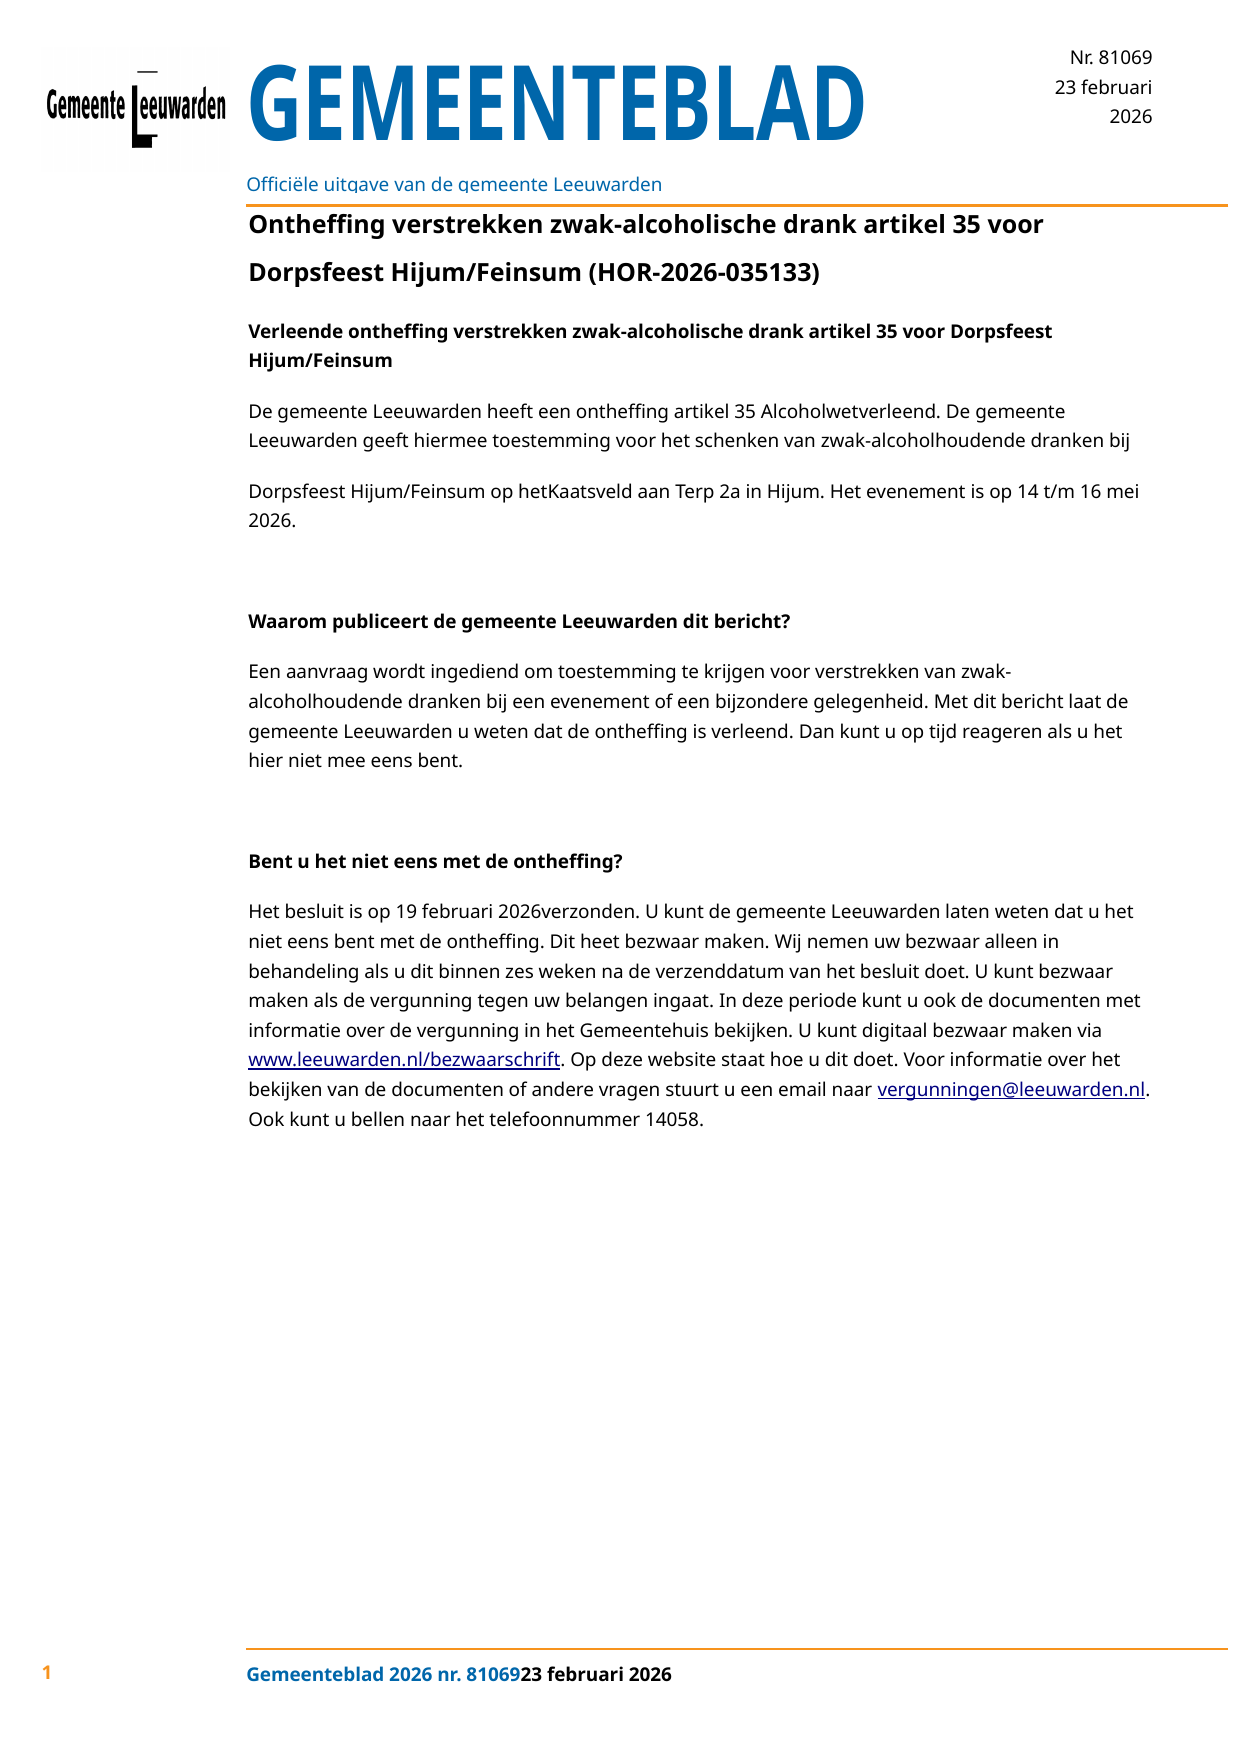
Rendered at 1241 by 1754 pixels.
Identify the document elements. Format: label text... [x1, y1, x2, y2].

text Het besluit is op 19 februari 2026verzonden. U kunt de gemeente Leeuwarden laten weten dat u het niet eens bent met de ontheffing. Dit heet bezwaar maken. Wij nemen uw bezwaar alleen in behandeling als u dit binnen zes weken na de verzenddatum van het besluit doet. U kunt bezwaar maken als de vergunning tegen uw belangen ingaat. In deze periode kunt u ook de documenten met informatie over de vergunning in het Gemeentehuis bekijken. U kunt digitaal bezwaar maken via www.leeuwarden.nl/bezwaarschrift. Op deze website staat hoe u dit doet. Voor informatie over het bekijken van de documenten of andere vragen stuurt u een email naar vergunningen@leeuwarden.nl. Ook kunt u bellen naar het telefoonnummer 14058. [248, 899, 1152, 1132]
text Een aanvraag wordt ingediend om toestemming te krijgen voor verstrekken van zwak-alcoholhoudende dranken bij een evenement of een bijzondere gelegenheid. Met dit bericht laat de gemeente Leeuwarden u weten dat de ontheffing is verleend. Dan kunt u op tijd reageren als u het hier niet mee eens bent. [248, 659, 1152, 773]
text Ontheffing verstrekken zwak-alcoholische drank artikel 35 voor Dorpsfeest Hijum/Feinsum (HOR-2026-035133) [248, 207, 1152, 288]
text Verleende ontheffing verstrekken zwak-alcoholische drank artikel 35 voor Dorpsfeest Hijum/Feinsum [248, 318, 1152, 373]
text Bent u het niet eens met de ontheffing? [248, 848, 1152, 874]
text Dorpsfeest Hijum/Feinsum op hetKaatsveld aan Terp 2a in Hijum. Het evenement is op 14 t/m 16 mei 2026. [248, 478, 1152, 533]
picture [41, 47, 231, 172]
text De gemeente Leeuwarden heeft een ontheffing artikel 35 Alcoholwetverleend. De gemeente Leeuwarden geeft hiermee toestemming voor het schenken van zwak-alcoholhoudende dranken bij [248, 398, 1152, 453]
text Waarom publiceert de gemeente Leeuwarden dit bericht? [248, 608, 1152, 634]
